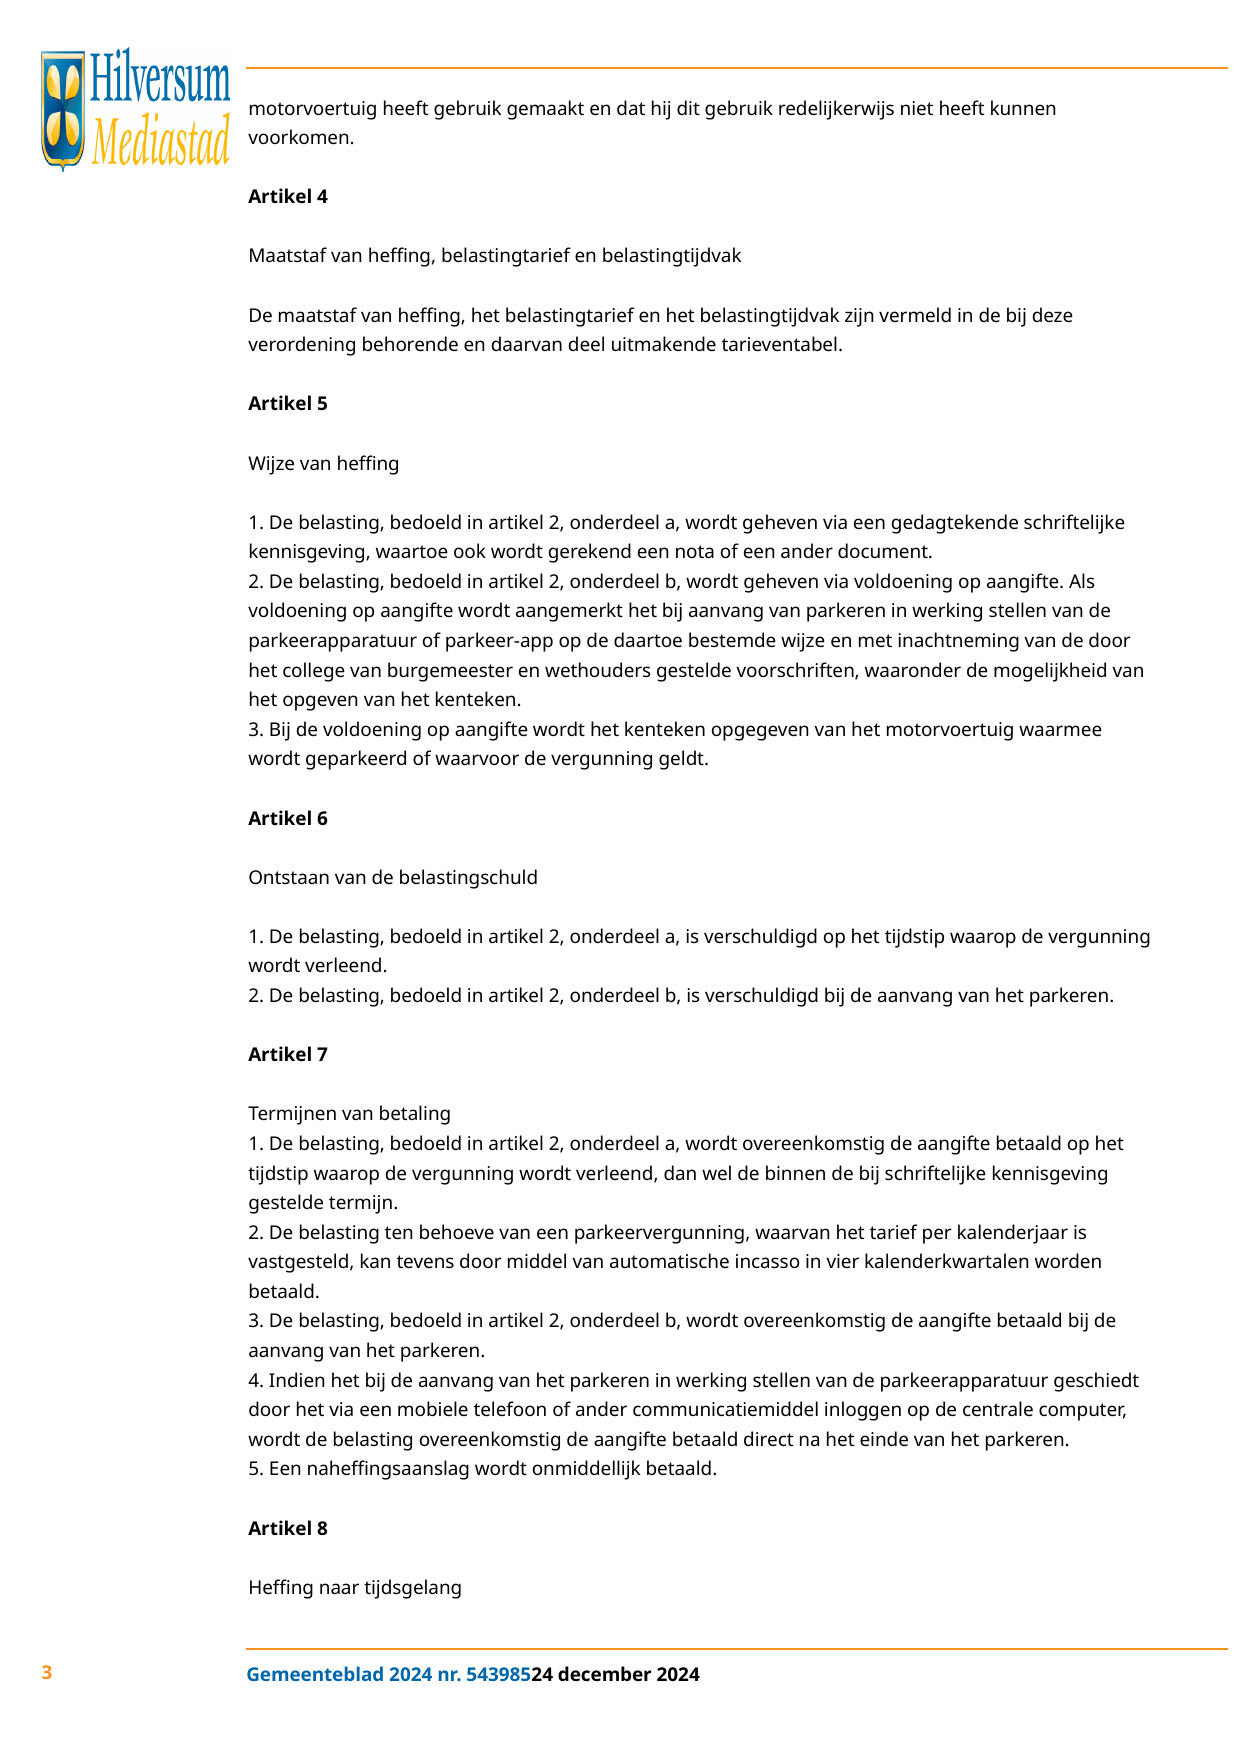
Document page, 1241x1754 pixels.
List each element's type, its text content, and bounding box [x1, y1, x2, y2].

picture [41, 47, 231, 172]
text 5. Een naheffingsaanslag wordt onmiddellijk betaald. [248, 1456, 1152, 1481]
text 2. De belasting, bedoeld in artikel 2, onderdeel b, is verschuldigd bij de aanvang van het parkeren. [248, 982, 1152, 1008]
text Termijnen van betaling [248, 1101, 1152, 1126]
text De maatstaf van heffing, het belastingtarief en het belastingtijdvak zijn vermeld in de bij deze verordening behorende en daarvan deel uitmakende tarieventabel. [248, 302, 1152, 357]
text Artikel 5 [248, 391, 1152, 416]
text Ontstaan van de belastingschuld [248, 864, 1152, 890]
text Artikel 8 [248, 1515, 1152, 1541]
text 1. De belasting, bedoeld in artikel 2, onderdeel a, wordt geheven via een gedagtekende schriftelijke kennisgeving, waartoe ook wordt gerekend een nota of een ander document. [248, 509, 1152, 564]
text 3. De belasting, bedoeld in artikel 2, onderdeel b, wordt overeenkomstig de aangifte betaald bij de aanvang van het parkeren. [248, 1308, 1152, 1363]
text 1. De belasting, bedoeld in artikel 2, onderdeel a, is verschuldigd op het tijdstip waarop de vergunning wordt verleend. [248, 923, 1152, 978]
text 3. Bij de voldoening op aangifte wordt het kenteken opgegeven van het motorvoertuig waarmee wordt geparkeerd of waarvoor de vergunning geldt. [248, 716, 1152, 771]
text Maatstaf van heffing, belastingtarief en belastingtijdvak [248, 243, 1152, 268]
text 2. De belasting, bedoeld in artikel 2, onderdeel b, wordt geheven via voldoening op aangifte. Als voldoening op aangifte wordt aangemerkt het bij aanvang van parkeren in werking stellen van de parkeerapparatuur of parkeer-app op de daartoe bestemde wijze en met inachtneming van de door het college van burgemeester en wethouders gestelde voorschriften, waaronder de mogelijkheid van het opgeven van het kenteken. [248, 568, 1152, 712]
text Artikel 7 [248, 1041, 1152, 1067]
text 2. De belasting ten behoeve van een parkeervergunning, waarvan het tarief per kalenderjaar is vastgesteld, kan tevens door middel van automatische incasso in vier kalenderkwartalen worden betaald. [248, 1219, 1152, 1304]
text 4. Indien het bij de aanvang van het parkeren in werking stellen van de parkeerapparatuur geschiedt door het via een mobiele telefoon of ander communicatiemiddel inloggen op de centrale computer, wordt de belasting overeenkomstig de aangifte betaald direct na het einde van het parkeren. [248, 1367, 1152, 1452]
text motorvoertuig heeft gebruik gemaakt en dat hij dit gebruik redelijkerwijs niet heeft kunnen voorkomen. [248, 95, 1152, 150]
text Wijze van heffing [248, 450, 1152, 476]
text Heffing naar tijdsgelang [248, 1574, 1152, 1600]
text Artikel 4 [248, 183, 1152, 209]
text 1. De belasting, bedoeld in artikel 2, onderdeel a, wordt overeenkomstig de aangifte betaald op het tijdstip waarop de vergunning wordt verleend, dan wel de binnen de bij schriftelijke kennisgeving gestelde termijn. [248, 1130, 1152, 1215]
text Artikel 6 [248, 805, 1152, 831]
